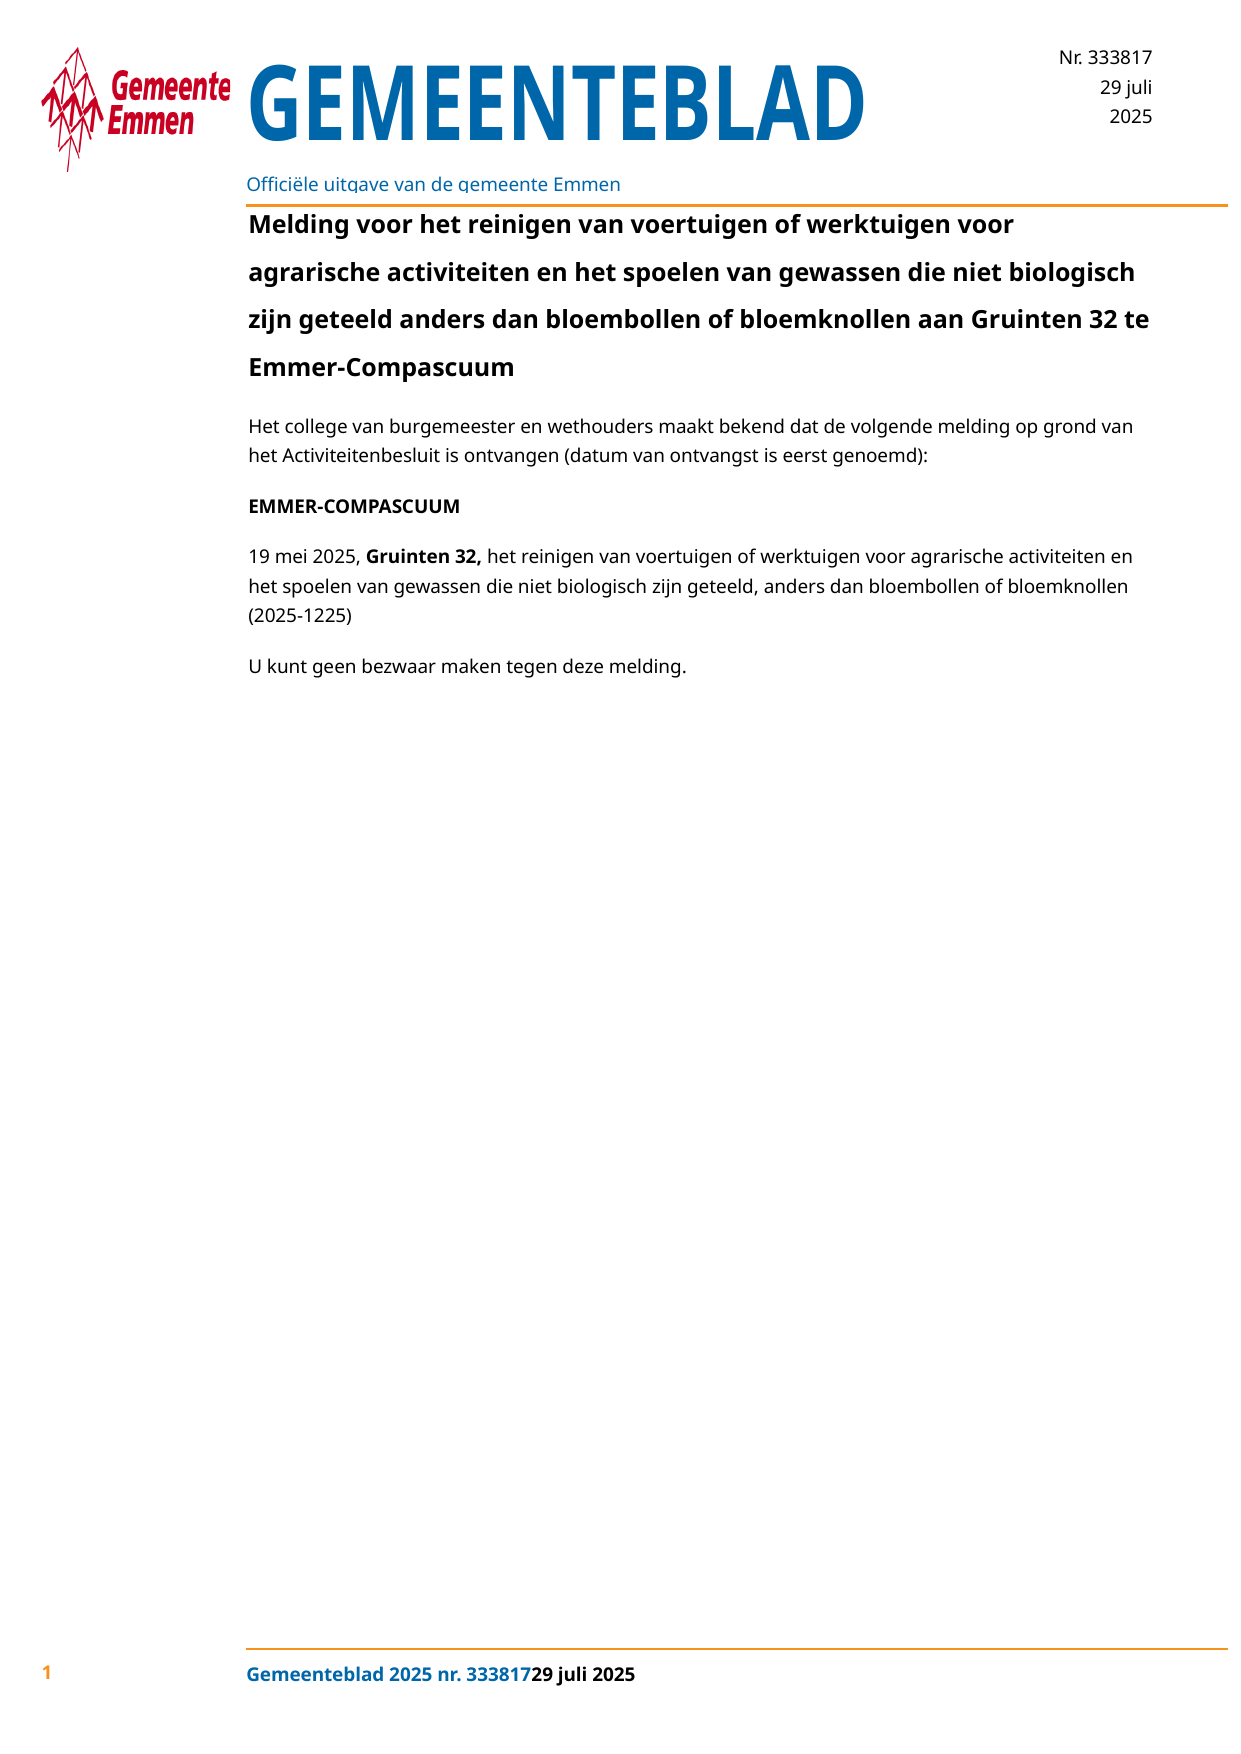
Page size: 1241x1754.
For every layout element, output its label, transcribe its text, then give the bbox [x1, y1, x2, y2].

text Melding voor het reinigen van voertuigen of werktuigen voor agrarische activiteiten en het spoelen van gewassen die niet biologisch zijn geteeld anders dan bloembollen of bloemknollen aan Gruinten 32 te Emmer-Compascuum [248, 207, 1152, 384]
text 19 mei 2025, Gruinten 32, het reinigen van voertuigen of werktuigen voor agrarische activiteiten en het spoelen van gewassen die niet biologisch zijn geteeld, anders dan bloembollen of bloemknollen (2025-1225) [248, 543, 1152, 628]
text U kunt geen bezwaar maken tegen deze melding. [248, 653, 1152, 679]
picture [41, 47, 231, 172]
text EMMER-COMPASCUUM [248, 493, 1152, 519]
text Het college van burgemeester en wethouders maakt bekend dat de volgende melding op grond van het Activiteitenbesluit is ontvan­gen (datum van ontvangst is eerst genoemd): [248, 413, 1152, 468]
